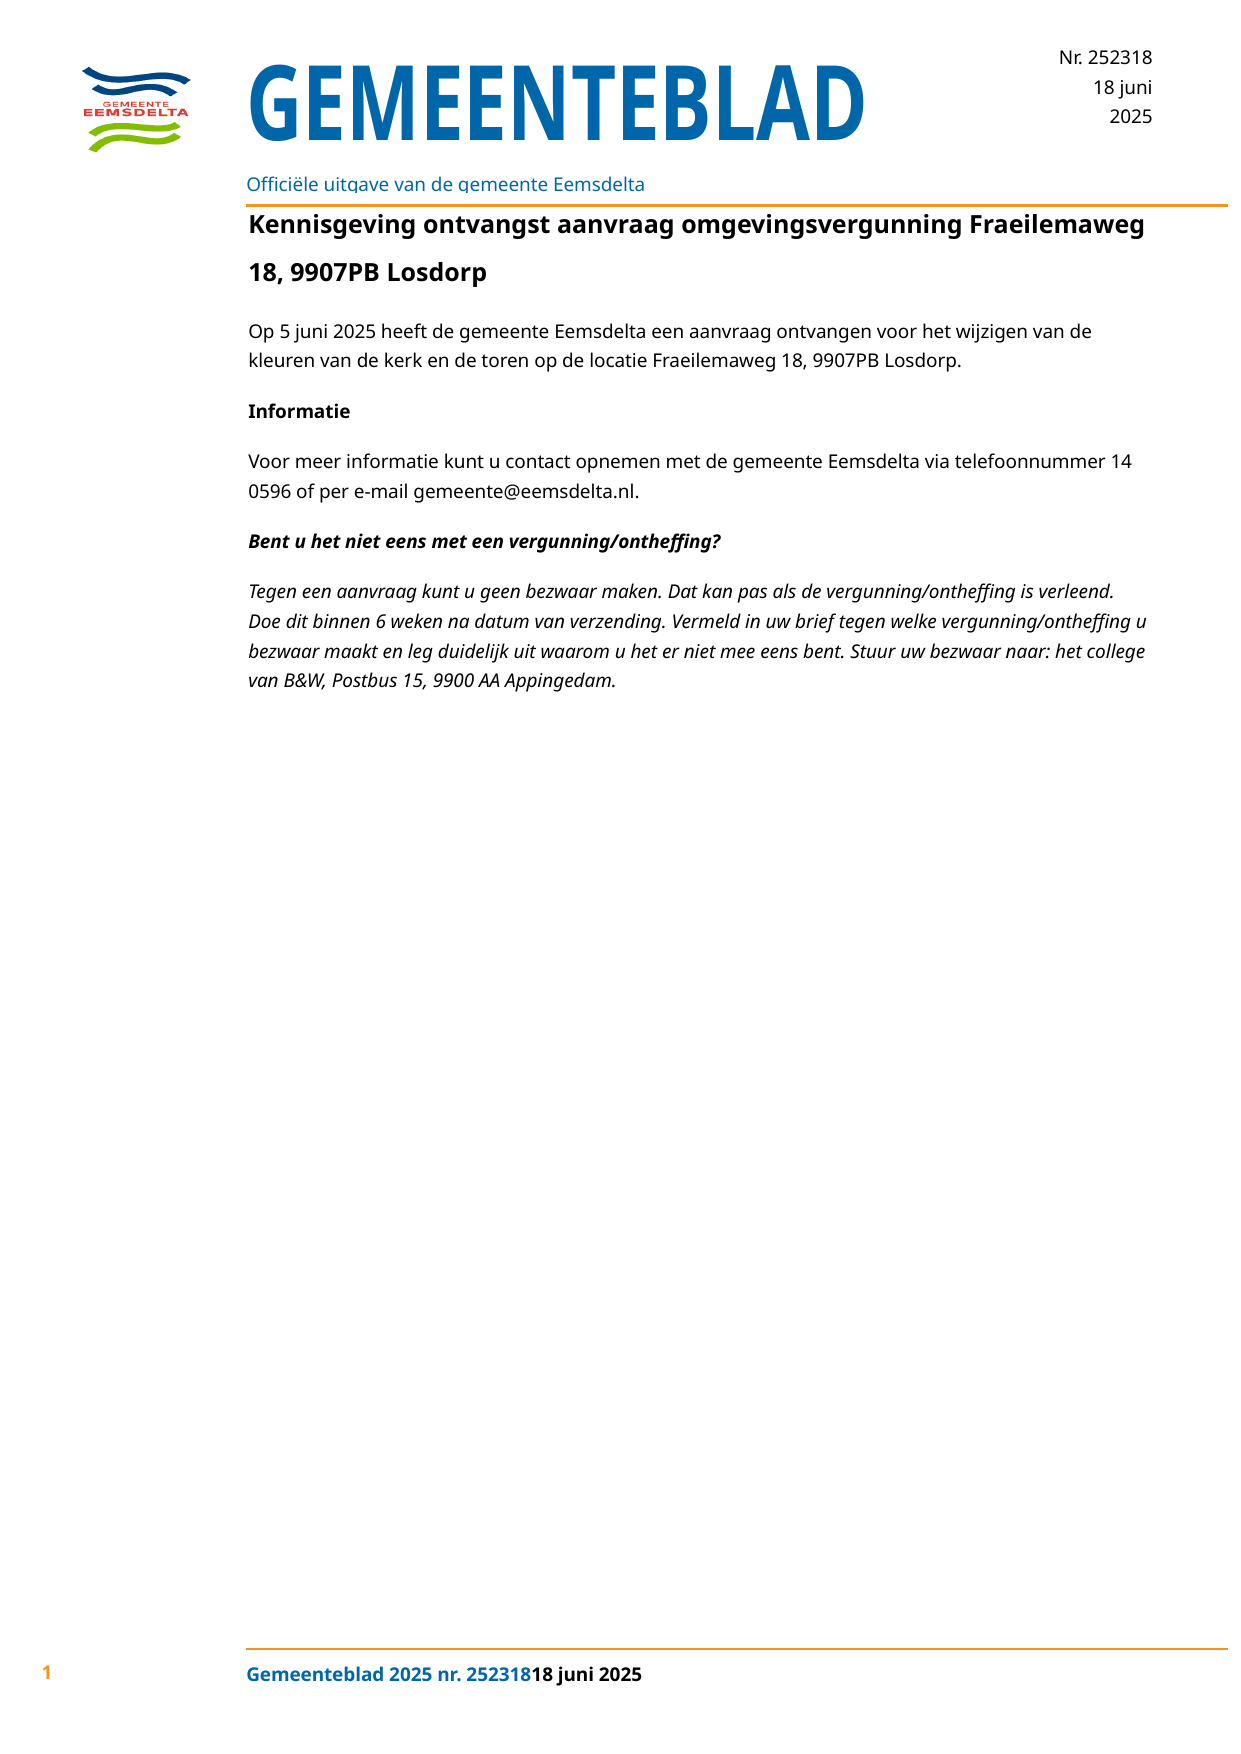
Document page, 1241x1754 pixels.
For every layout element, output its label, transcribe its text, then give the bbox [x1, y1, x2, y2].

text Kennisgeving ontvangst aanvraag omgevingsvergunning Fraeilemaweg 18, 9907PB Losdorp [248, 207, 1152, 288]
text Op 5 juni 2025 heeft de gemeente Eemsdelta een aanvraag ontvangen voor het wijzigen van de kleuren van de kerk en de toren op de locatie Fraeilemaweg 18, 9907PB Losdorp. [248, 318, 1152, 373]
text Informatie [248, 398, 1152, 424]
text Tegen een aanvraag kunt u geen bezwaar maken. Dat kan pas als de vergunning/ontheffing is verleend. Doe dit binnen 6 weken na datum van verzending. Vermeld in uw brief tegen welke vergunning/ontheffing u bezwaar maakt en leg duidelijk uit waarom u het er niet mee eens bent. Stuur uw bezwaar naar: het college van B&W, Postbus 15, 9900 AA Appingedam. [248, 579, 1152, 693]
text Voor meer informatie kunt u contact opnemen met de gemeente Eemsdelta via telefoonnummer 14 0596 of per e-mail gemeente@eemsdelta.nl. [248, 448, 1152, 504]
picture [41, 47, 231, 172]
text Bent u het niet eens met een vergunning/ontheffing? [248, 528, 1152, 554]
